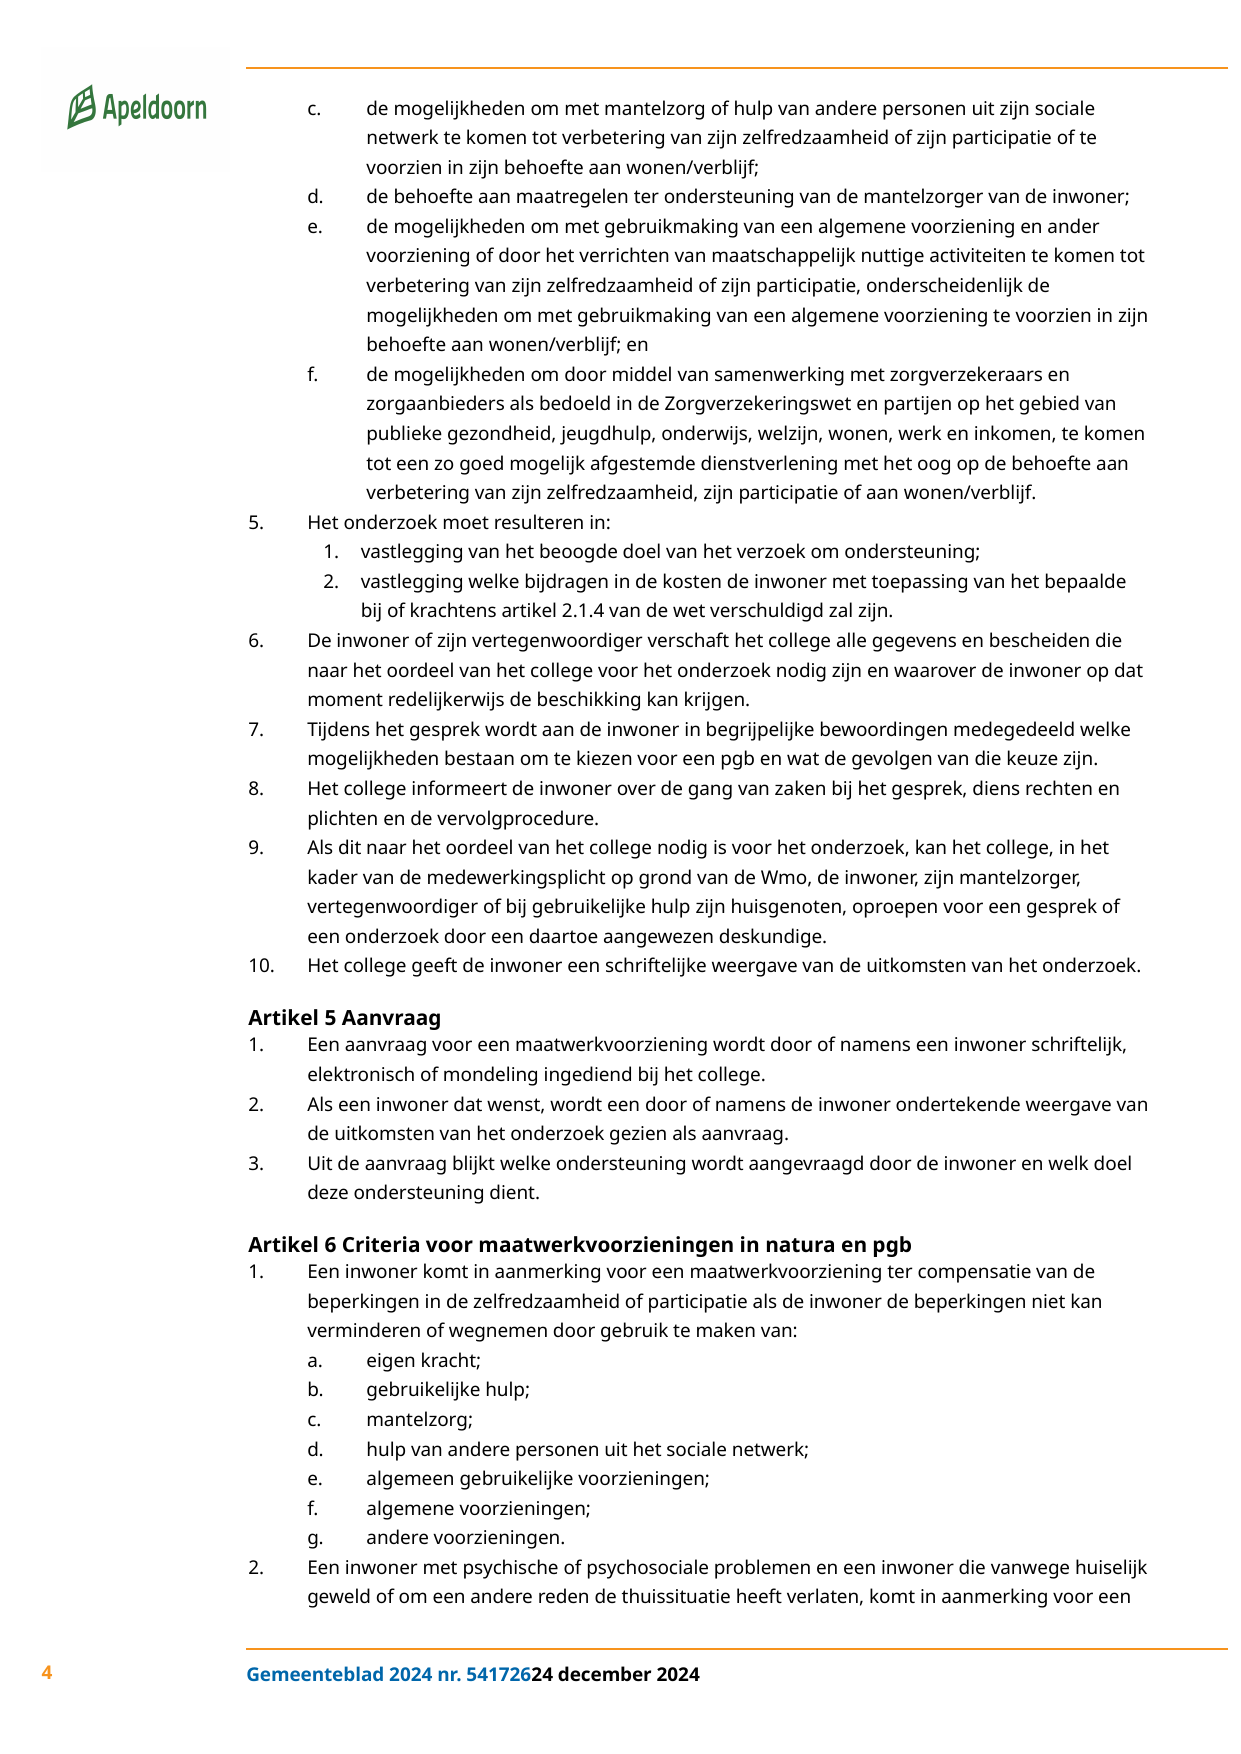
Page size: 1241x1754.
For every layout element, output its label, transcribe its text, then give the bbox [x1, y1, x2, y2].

text Artikel 6 Criteria voor maatwerkvoorzieningen in natura en pgb [248, 1230, 1152, 1258]
list de mogelijkheden om met gebruikmaking van een algemene voorziening en ander voorziening of door het verrichten van maatschappelijk nuttige activiteiten te komen tot verbetering van zijn zelfredzaamheid of zijn participatie, onderscheidenlijk de mogelijkheden om met gebruikmaking van een algemene voorziening te voorzien in zijn behoefte aan wonen/verblijf; en [307, 213, 1152, 357]
list de mogelijkheden om met mantelzorg of hulp van andere personen uit zijn sociale netwerk te komen tot verbetering van zijn zelfredzaamheid of zijn participatie of te voorzien in zijn behoefte aan wonen/verblijf; [307, 95, 1152, 180]
text Artikel 5 Aanvraag [248, 1003, 1152, 1032]
list algemene voorzieningen; [307, 1495, 1152, 1521]
picture [41, 47, 231, 172]
list hulp van andere personen uit het sociale netwerk; [307, 1436, 1152, 1462]
list vastlegging welke bijdragen in de kosten de inwoner met toepassing van het bepaalde bij of krachtens artikel 2.1.4 van de wet verschuldigd zal zijn. [323, 568, 1152, 623]
list de mogelijkheden om door middel van samenwerking met zorgverzekeraars en zorgaanbieders als bedoeld in de Zorgverzekeringswet en partijen op het gebied van publieke gezondheid, jeugdhulp, onderwijs, welzijn, wonen, werk en inkomen, te komen tot een zo goed mogelijk afgestemde dienstverlening met het oog op de behoefte aan verbetering van zijn zelfredzaamheid, zijn participatie of aan wonen/verblijf. [307, 361, 1152, 505]
list Het onderzoek moet resulteren in: [248, 509, 1152, 535]
list Het college geeft de inwoner een schriftelijke weergave van de uitkomsten van het onderzoek. [248, 953, 1152, 978]
list Een inwoner komt in aanmerking voor een maatwerkvoorziening ter compensatie van de beperkingen in de zelfredzaamheid of participatie als de inwoner de beperkingen niet kan verminderen of wegnemen door gebruik te maken van: [248, 1258, 1152, 1343]
list Tijdens het gesprek wordt aan de inwoner in begrijpelijke bewoordingen medegedeeld welke mogelijkheden bestaan om te kiezen voor een pgb en wat de gevolgen van die keuze zijn. [248, 716, 1152, 771]
list eigen kracht; [307, 1347, 1152, 1373]
list Een aanvraag voor een maatwerkvoorziening wordt door of namens een inwoner schriftelijk, elektronisch of mondeling ingediend bij het college. [248, 1032, 1152, 1087]
list Uit de aanvraag blijkt welke ondersteuning wordt aangevraagd door de inwoner en welk doel deze ondersteuning dient. [248, 1150, 1152, 1205]
list De inwoner of zijn vertegenwoordiger verschaft het college alle gegevens en bescheiden die naar het oordeel van het college voor het onderzoek nodig zijn en waarover de inwoner op dat moment redelijkerwijs de beschikking kan krijgen. [248, 627, 1152, 712]
list Een inwoner met psychische of psychosociale problemen en een inwoner die vanwege huiselijk geweld of om een andere reden de thuissituatie heeft verlaten, komt in aanmerking voor een [248, 1554, 1152, 1609]
list de behoefte aan maatregelen ter ondersteuning van de mantelzorger van de inwoner; [307, 183, 1152, 209]
list Als een inwoner dat wenst, wordt een door of namens de inwoner ondertekende weergave van de uitkomsten van het onderzoek gezien als aanvraag. [248, 1091, 1152, 1146]
list andere voorzieningen. [307, 1524, 1152, 1550]
list mantelzorg; [307, 1406, 1152, 1432]
list Het college informeert de inwoner over de gang van zaken bij het gesprek, diens rechten en plichten en de vervolgprocedure. [248, 775, 1152, 831]
list gebruikelijke hulp; [307, 1377, 1152, 1402]
list algemeen gebruikelijke voorzieningen; [307, 1465, 1152, 1491]
list vastlegging van het beoogde doel van het verzoek om ondersteuning; [323, 538, 1152, 564]
list Als dit naar het oordeel van het college nodig is voor het onderzoek, kan het college, in het kader van de medewerkingsplicht op grond van de Wmo, de inwoner, zijn mantelzorger, vertegenwoordiger of bij gebruikelijke hulp zijn huisgenoten, oproepen voor een gesprek of een onderzoek door een daartoe aangewezen deskundige. [248, 834, 1152, 949]
